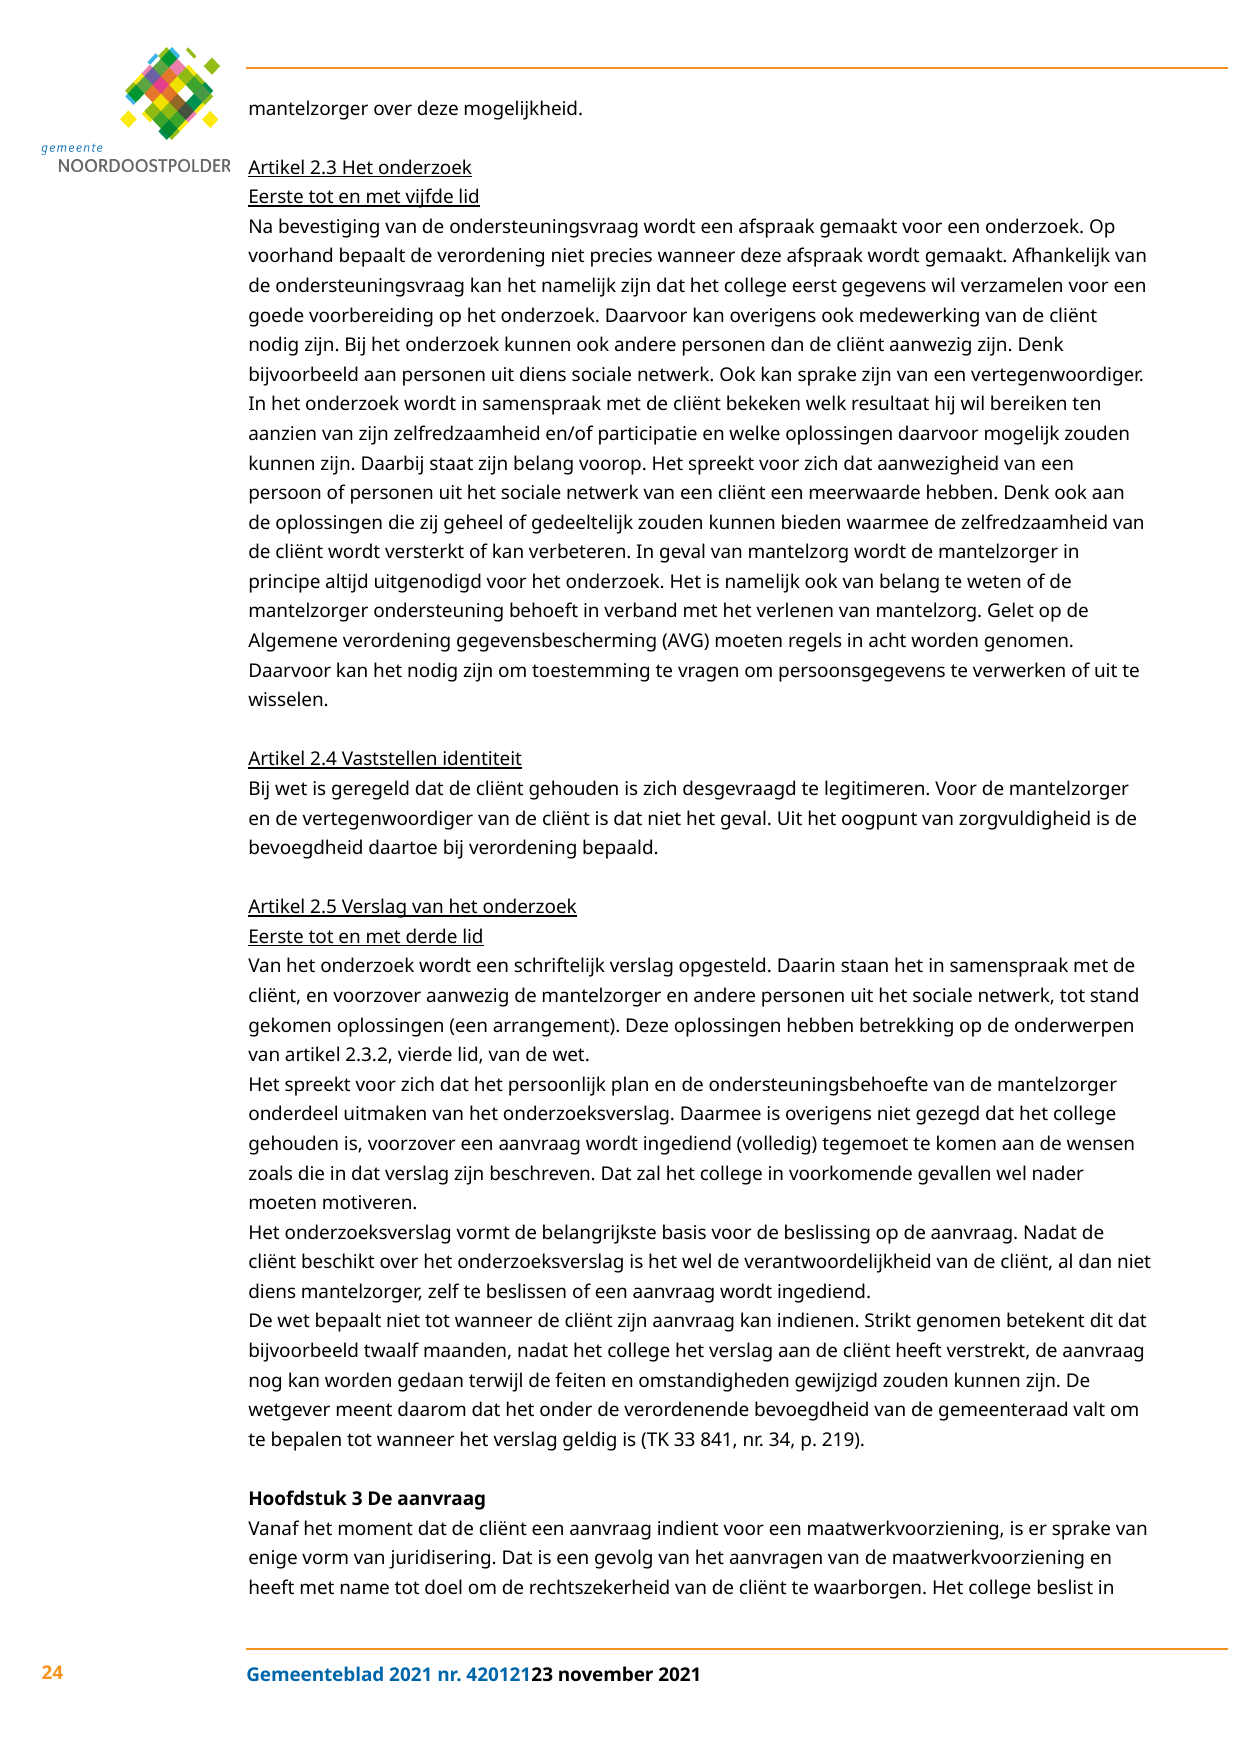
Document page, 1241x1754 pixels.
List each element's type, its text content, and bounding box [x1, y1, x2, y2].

text Eerste tot en met vijfde lid [248, 183, 1152, 209]
text Bij wet is geregeld dat de cliënt gehouden is zich desgevraagd te legitimeren. Voor de mantelzorger en de vertegenwoordiger van de cliënt is dat niet het geval. Uit het oogpunt van zorgvuldigheid is de bevoegdheid daartoe bij verordening bepaald. [248, 775, 1152, 860]
text mantelzorger over deze mogelijkheid. [248, 95, 1152, 121]
picture [41, 47, 231, 172]
text Eerste tot en met derde lid [248, 923, 1152, 949]
text Het onderzoeksverslag vormt de belangrijkste basis voor de beslissing op de aanvraag. Nadat de cliënt beschikt over het onderzoeksverslag is het wel de verantwoordelijkheid van de cliënt, al dan niet diens mantelzorger, zelf te beslissen of een aanvraag wordt ingediend. [248, 1219, 1152, 1304]
text Hoofdstuk 3 De aanvraag [248, 1485, 1152, 1511]
text Artikel 2.3 Het onderzoek [248, 154, 1152, 180]
text Artikel 2.4 Vaststellen identiteit [248, 746, 1152, 771]
text Van het onderzoek wordt een schriftelijk verslag opgesteld. Daarin staan het in samenspraak met de cliënt, en voorzover aanwezig de mantelzorger en andere personen uit het sociale netwerk, tot stand gekomen oplossingen (een arrangement). Deze oplossingen hebben betrekking op de onderwerpen van artikel 2.3.2, vierde lid, van de wet. [248, 953, 1152, 1067]
text Na bevestiging van de ondersteuningsvraag wordt een afspraak gemaakt voor een onderzoek. Op voorhand bepaalt de verordening niet precies wanneer deze afspraak wordt gemaakt. Afhankelijk van de ondersteuningsvraag kan het namelijk zijn dat het college eerst gegevens wil verzamelen voor een goede voorbereiding op het onderzoek. Daarvoor kan overigens ook medewerking van de cliënt nodig zijn. Bij het onderzoek kunnen ook andere personen dan de cliënt aanwezig zijn. Denk bijvoorbeeld aan personen uit diens sociale netwerk. Ook kan sprake zijn van een vertegenwoordiger. In het onderzoek wordt in samenspraak met de cliënt bekeken welk resultaat hij wil bereiken ten aanzien van zijn zelfredzaamheid en/of participatie en welke oplossingen daarvoor mogelijk zouden kunnen zijn. Daarbij staat zijn belang voorop. Het spreekt voor zich dat aanwezigheid van een persoon of personen uit het sociale netwerk van een cliënt een meerwaarde hebben. Denk ook aan de oplossingen die zij geheel of gedeeltelijk zouden kunnen bieden waarmee de zelfredzaamheid van de cliënt wordt versterkt of kan verbeteren. In geval van mantelzorg wordt de mantelzorger in principe altijd uitgenodigd voor het onderzoek. Het is namelijk ook van belang te weten of de mantelzorger ondersteuning behoeft in verband met het verlenen van mantelzorg. Gelet op de Algemene verordening gegevensbescherming (AVG) moeten regels in acht worden genomen. Daarvoor kan het nodig zijn om toestemming te vragen om persoonsgegevens te verwerken of uit te wisselen. [248, 213, 1152, 712]
text Artikel 2.5 Verslag van het onderzoek [248, 893, 1152, 919]
text Vanaf het moment dat de cliënt een aanvraag indient voor een maatwerkvoorziening, is er sprake van enige vorm van juridisering. Dat is een gevolg van het aanvragen van de maatwerkvoorziening en heeft met name tot doel om de rechtszekerheid van de cliënt te waarborgen. Het college beslist in [248, 1515, 1152, 1600]
text De wet bepaalt niet tot wanneer de cliënt zijn aanvraag kan indienen. Strikt genomen betekent dit dat bijvoorbeeld twaalf maanden, nadat het college het verslag aan de cliënt heeft verstrekt, de aanvraag nog kan worden gedaan terwijl de feiten en omstandigheden gewijzigd zouden kunnen zijn. De wetgever meent daarom dat het onder de verordenende bevoegdheid van de gemeenteraad valt om te bepalen tot wanneer het verslag geldig is (TK 33 841, nr. 34, p. 219). [248, 1308, 1152, 1452]
text Het spreekt voor zich dat het persoonlijk plan en de ondersteuningsbehoefte van de mantelzorger onderdeel uitmaken van het onderzoeksverslag. Daarmee is overigens niet gezegd dat het college gehouden is, voorzover een aanvraag wordt ingediend (volledig) tegemoet te komen aan de wensen zoals die in dat verslag zijn beschreven. Dat zal het college in voorkomende gevallen wel nader moeten motiveren. [248, 1071, 1152, 1215]
